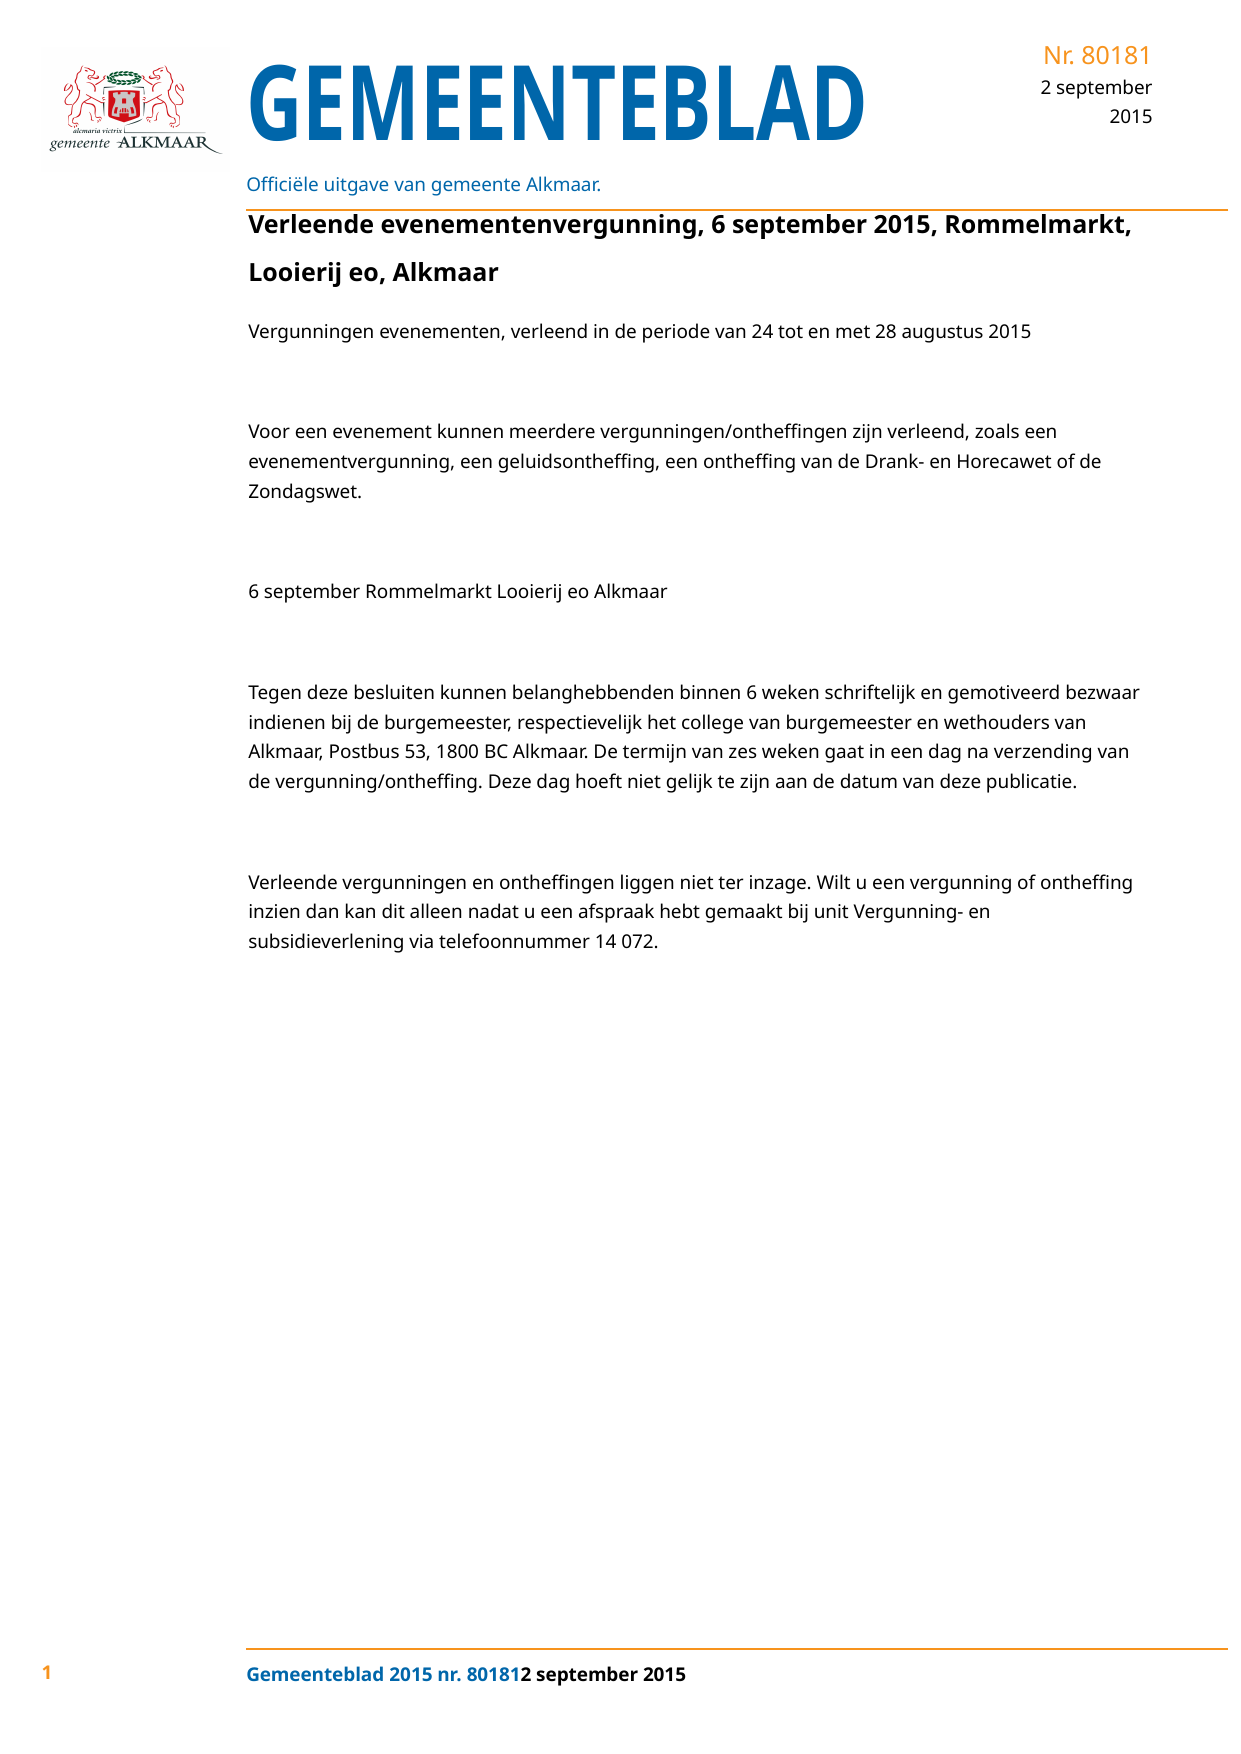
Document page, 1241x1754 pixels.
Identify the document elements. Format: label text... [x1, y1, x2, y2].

text Verleende vergunningen en ontheffingen liggen niet ter inzage. Wilt u een vergunning of ontheffing inzien dan kan dit alleen nadat u een afspraak hebt gemaakt bij unit Vergunning- en subsidieverlening via telefoonnummer 14 072. [248, 869, 1152, 954]
text 6 september Rommelmarkt Looierij eo Alkmaar [248, 579, 1152, 604]
picture [41, 47, 231, 172]
text Voor een evenement kunnen meerdere vergunningen/ontheffingen zijn verleend, zoals een evenementvergunning, een geluidsontheffing, een ontheffing van de Drank- en Horecawet of de Zondagswet. [248, 419, 1152, 504]
text Verleende evenementenvergunning, 6 september 2015, Rommelmarkt, Looierij eo, Alkmaar [248, 211, 1152, 288]
text Tegen deze besluiten kunnen belanghebbenden binnen 6 weken schriftelijk en gemotiveerd bezwaar indienen bij de burgemeester, respectievelijk het college van burgemeester en wethouders van Alkmaar, Postbus 53, 1800 BC Alkmaar. De termijn van zes weken gaat in een dag na verzending van de vergunning/ontheffing. Deze dag hoeft niet gelijk te zijn aan de datum van deze publicatie. [248, 679, 1152, 794]
text Vergunningen evenementen, verleend in de periode van 24 tot en met 28 augustus 2015 [248, 318, 1152, 344]
